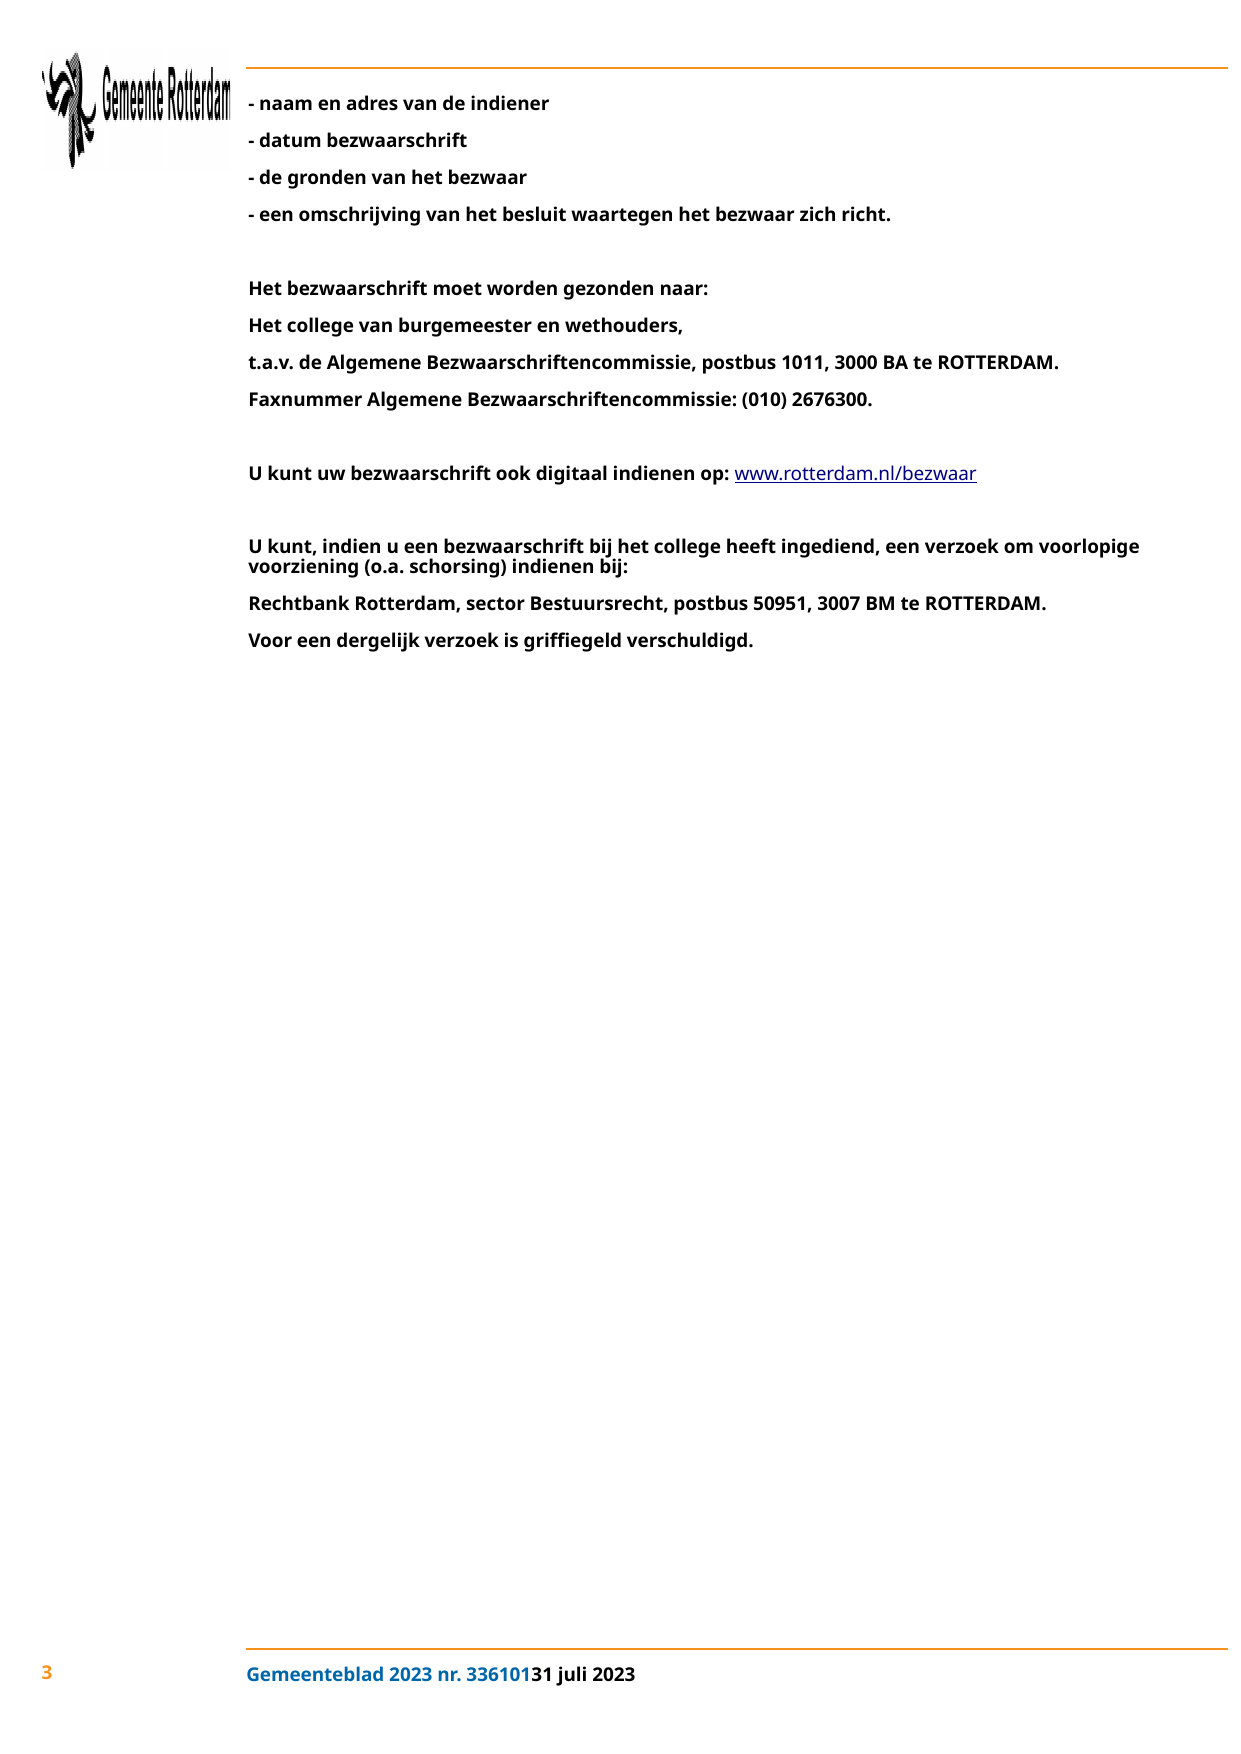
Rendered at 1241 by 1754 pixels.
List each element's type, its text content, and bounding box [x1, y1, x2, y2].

text Het bezwaarschrift moet worden gezonden naar: [248, 280, 1152, 299]
text Rechtbank Rotterdam, sector Bestuursrecht, postbus 50951, 3007 BM te ROTTERDAM. [248, 595, 1152, 614]
text - een omschrijving van het besluit waartegen het bezwaar zich richt. [248, 206, 1152, 225]
picture [41, 47, 231, 172]
text - datum bezwaarschrift [248, 132, 1152, 151]
text - naam en adres van de indiener [248, 95, 1152, 114]
text - de gronden van het bezwaar [248, 169, 1152, 188]
text t.a.v. de Algemene Bezwaarschriftencommissie, postbus 1011, 3000 BA te ROTTERDAM. [248, 354, 1152, 373]
text Het college van burgemeester en wethouders, [248, 317, 1152, 336]
text Faxnummer Algemene Bezwaarschriftencommissie: (010) 2676300. [248, 391, 1152, 410]
text Voor een dergelijk verzoek is griffiegeld verschuldigd. [248, 632, 1152, 651]
text U kunt uw bezwaarschrift ook digitaal indienen op: www.rotterdam.nl/bezwaar [248, 464, 1152, 484]
text U kunt, indien u een bezwaarschrift bij het college heeft ingediend, een verzoek om voorlopige voorziening (o.a. schorsing) indienen bij: [248, 538, 1152, 577]
